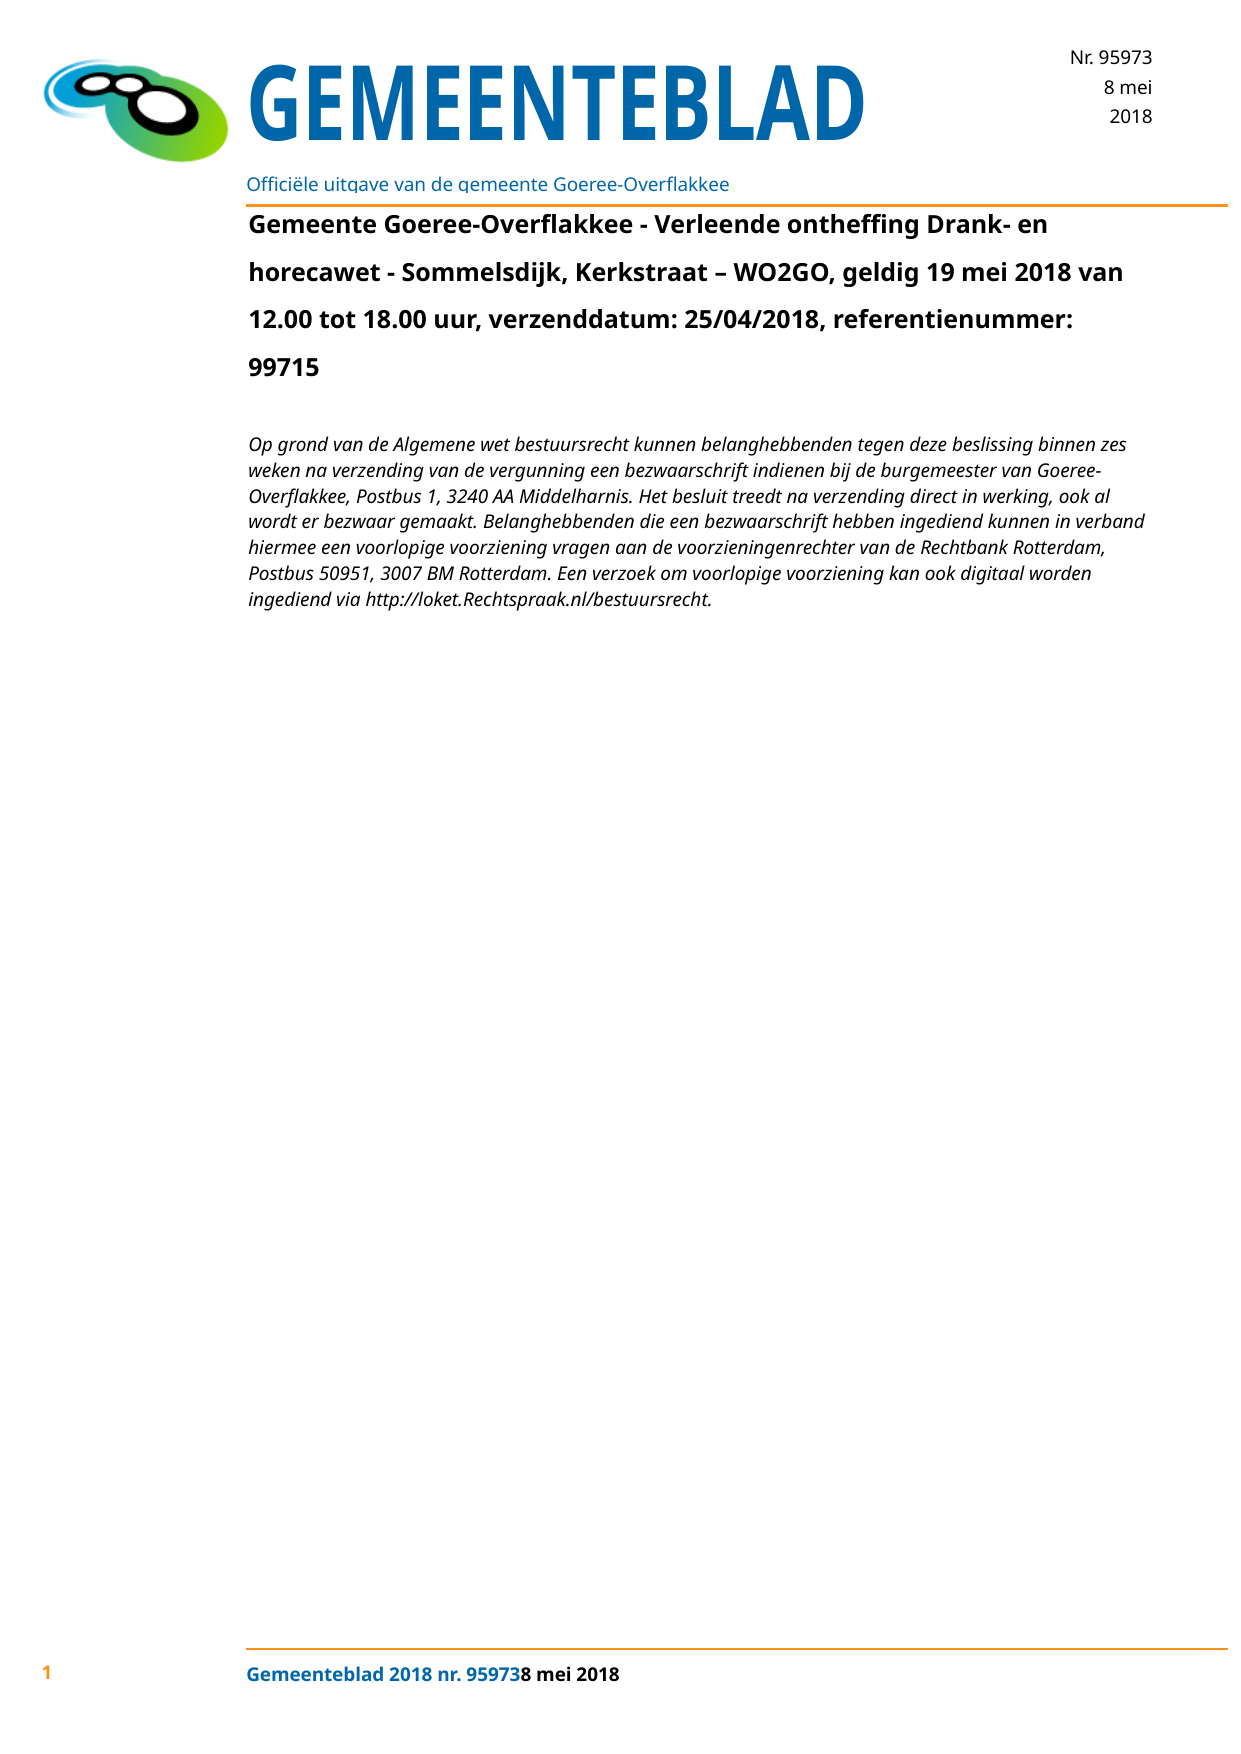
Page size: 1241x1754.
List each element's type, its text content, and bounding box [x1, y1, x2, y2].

text Gemeente Goeree-Overflakkee - Verleende ontheffing Drank- en horecawet - Sommelsdijk, Kerkstraat – WO2GO, geldig 19 mei 2018 van 12.00 tot 18.00 uur, verzenddatum: 25/04/2018, referentienummer: 99715 [248, 207, 1152, 384]
picture [41, 47, 231, 172]
text Op grond van de Algemene wet bestuursrecht kunnen belanghebbenden tegen deze beslissing binnen zes weken na verzending van de vergunning een bezwaarschrift indienen bij de burgemeester van Goeree-Overflakkee, Postbus 1, 3240 AA Middelharnis. Het besluit treedt na verzending direct in werking, ook al wordt er bezwaar gemaakt. Belanghebbenden die een bezwaarschrift hebben ingediend kunnen in verband hiermee een voorlopige voorziening vragen aan de voorzieningenrechter van de Rechtbank Rotterdam, Postbus 50951, 3007 BM Rotterdam. Een verzoek om voorlopige voorziening kan ook digitaal worden ingediend via http://loket.Rechtspraak.nl/bestuursrecht. [248, 431, 1152, 611]
